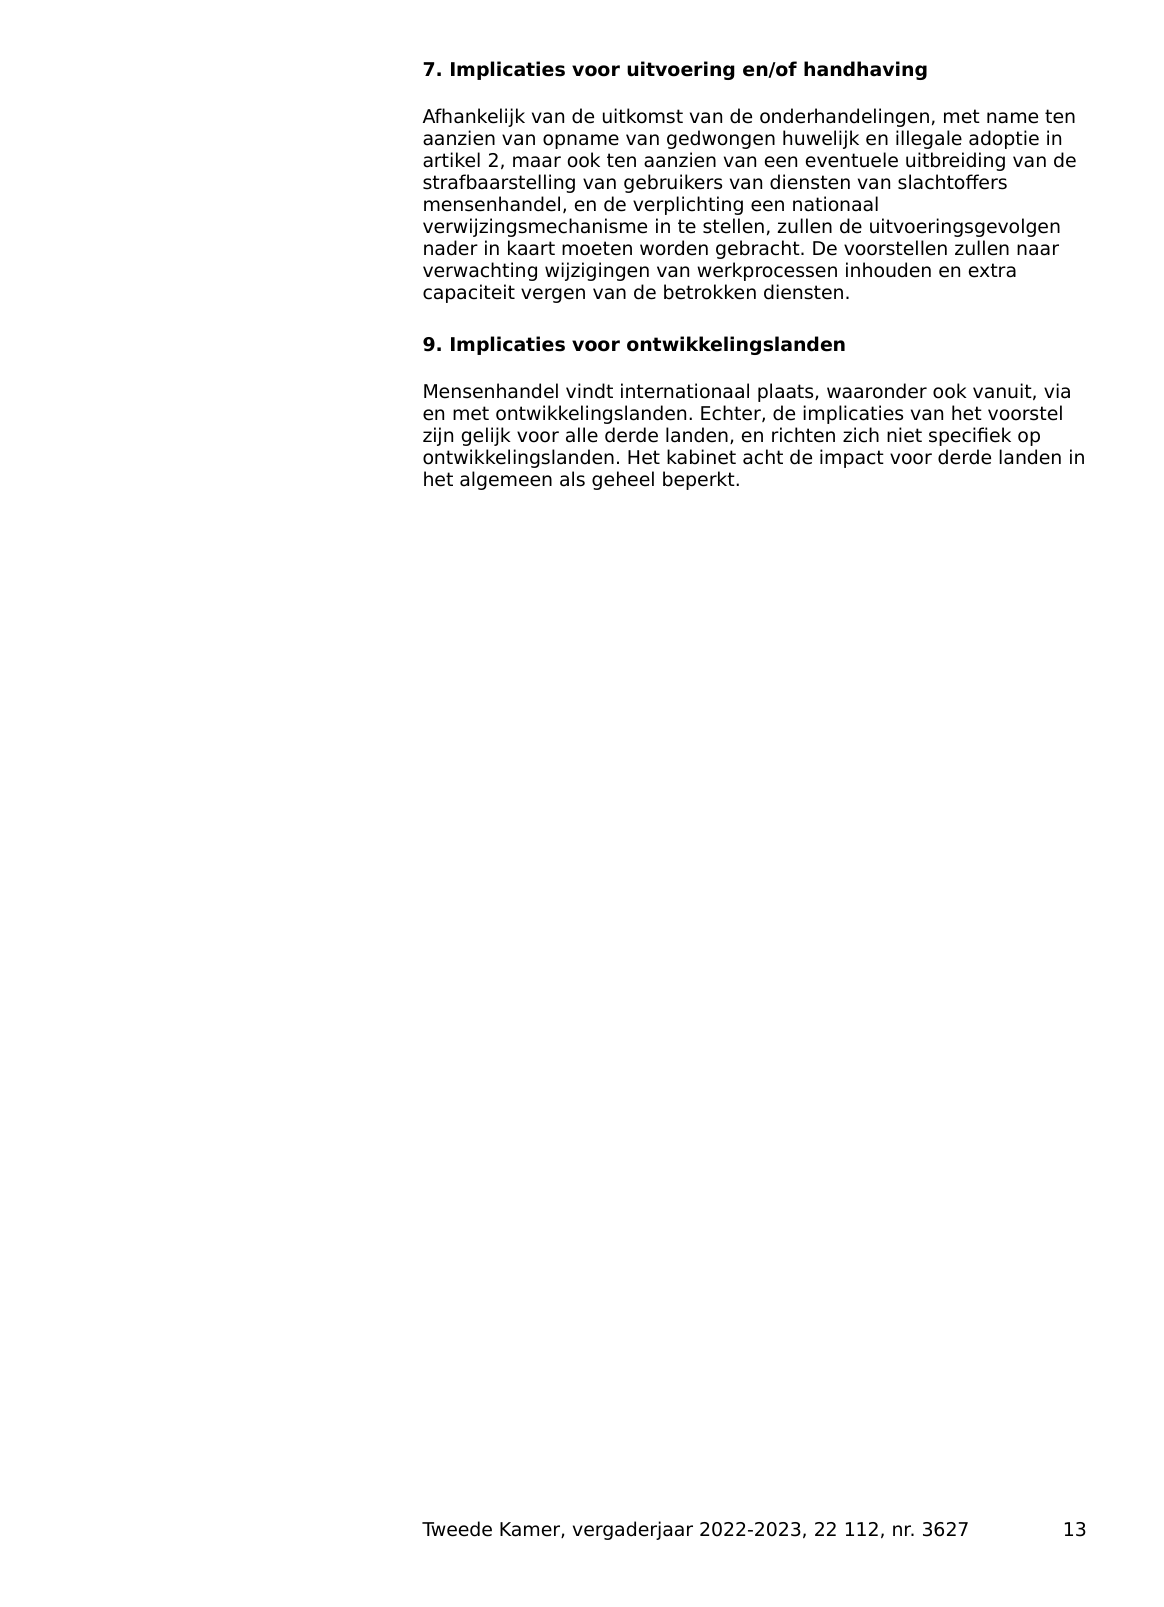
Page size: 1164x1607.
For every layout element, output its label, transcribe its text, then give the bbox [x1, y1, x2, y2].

subtitle 7. Implicaties voor uitvoering en/of handhaving [422, 59, 1087, 81]
subtitle 9. Implicaties voor ontwikkelingslanden [422, 334, 1087, 356]
text Afhankelijk van de uitkomst van de onderhandelingen, met name ten aanzien van opname van gedwongen huwelijk en illegale adoptie in artikel 2, maar ook ten aanzien van een eventuele uitbreiding van de strafbaarstelling van gebruikers van diensten van slachtoffers mensenhandel, en de verplichting een nationaal verwijzingsmechanisme in te stellen, zullen de uitvoeringsgevolgen nader in kaart moeten worden gebracht. De voorstellen zullen naar verwachting wijzigingen van werkprocessen inhouden en extra capaciteit vergen van de betrokken diensten. [422, 106, 1087, 304]
text Mensenhandel vindt internationaal plaats, waaronder ook vanuit, via en met ontwikkelingslanden. Echter, de implicaties van het voorstel zijn gelijk voor alle derde landen, en richten zich niet specifiek op ontwikkelingslanden. Het kabinet acht de impact voor derde landen in het algemeen als geheel beperkt. [422, 381, 1087, 491]
